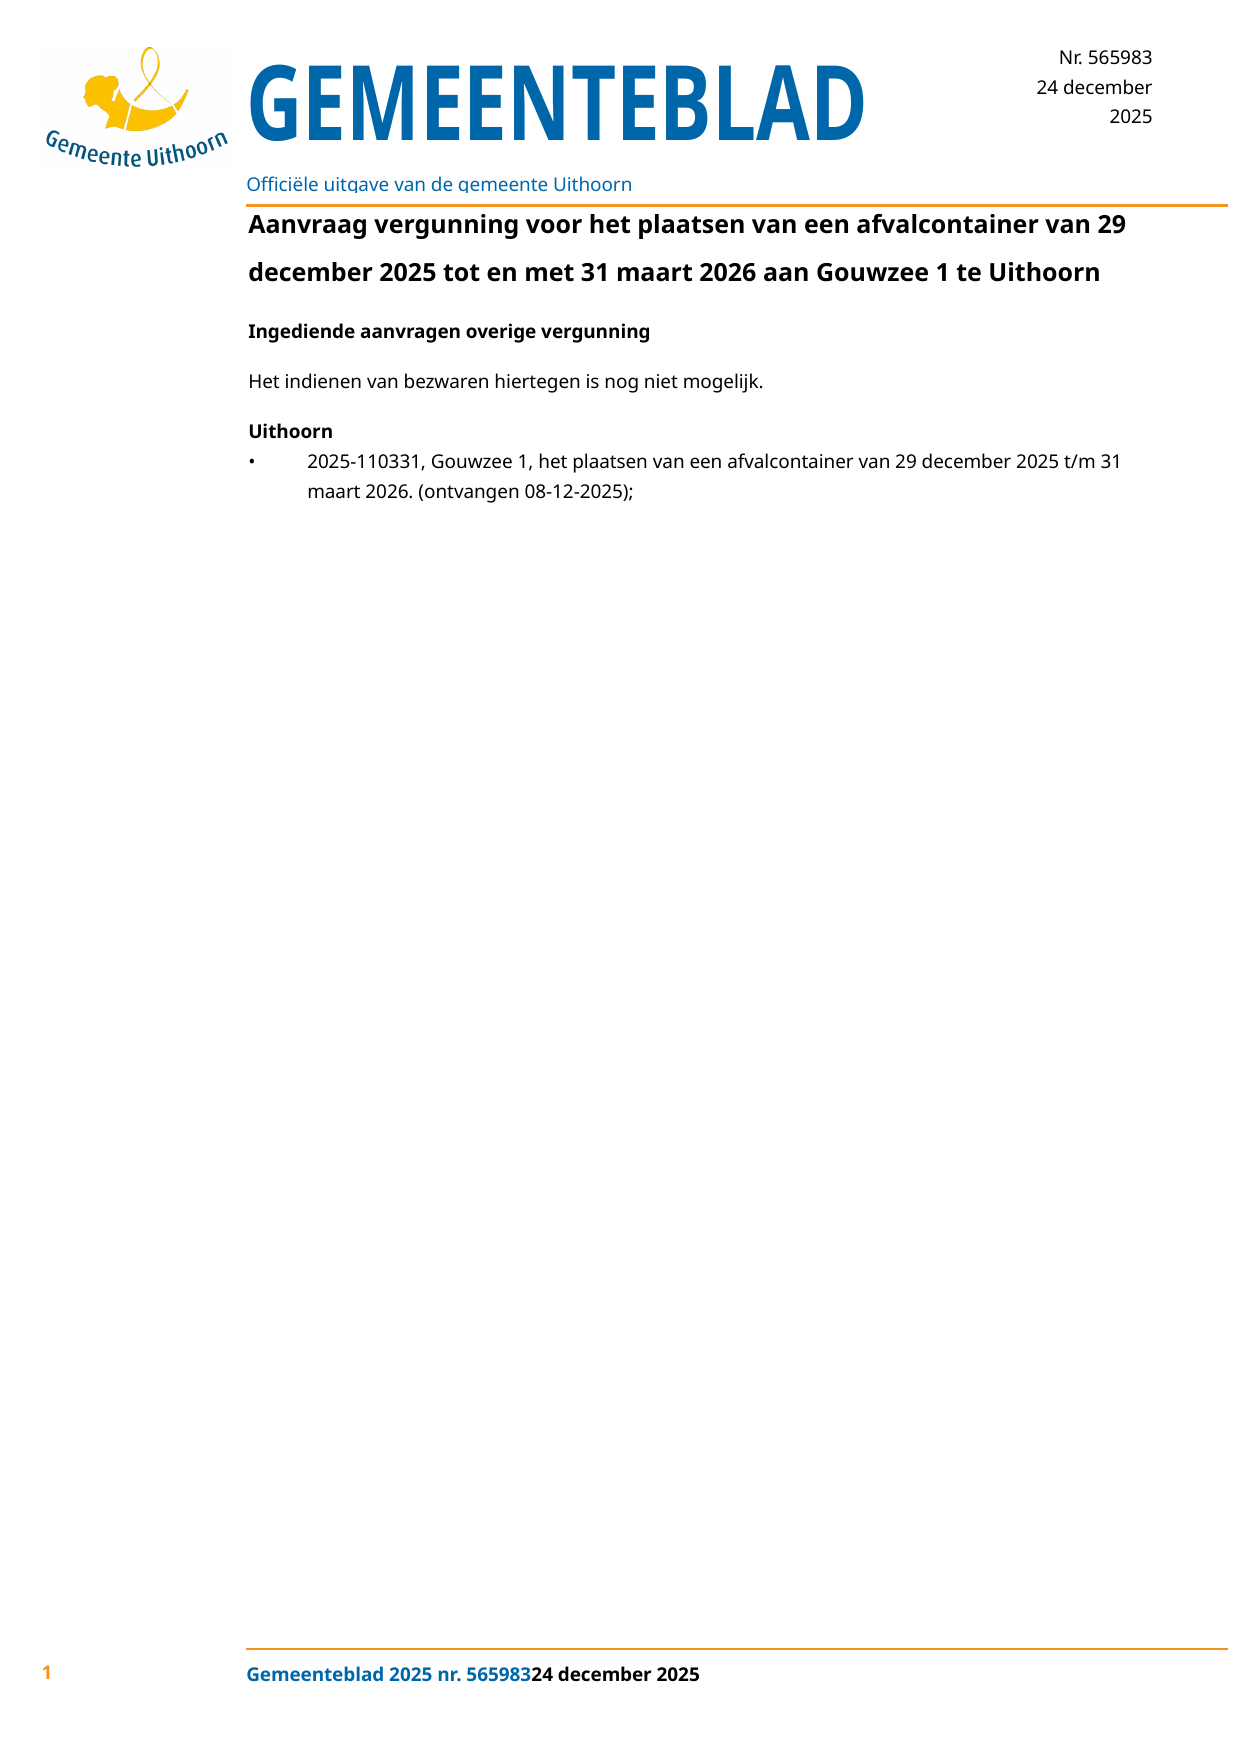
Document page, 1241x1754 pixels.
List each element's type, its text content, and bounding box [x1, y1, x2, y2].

text Aanvraag vergunning voor het plaatsen van een afvalcontainer van 29 december 2025 tot en met 31 maart 2026 aan Gouwzee 1 te Uithoorn [248, 207, 1152, 288]
text Ingediende aanvragen overige vergunning [248, 318, 1152, 344]
picture [41, 47, 231, 172]
list 2025-110331, Gouwzee 1, het plaatsen van een afvalcontainer van 29 december 2025 t/m 31 maart 2026. (ontvangen 08-12-2025); [248, 448, 1152, 504]
text Het indienen van bezwaren hiertegen is nog niet mogelijk. [248, 368, 1152, 394]
text Uithoorn [248, 419, 1152, 444]
